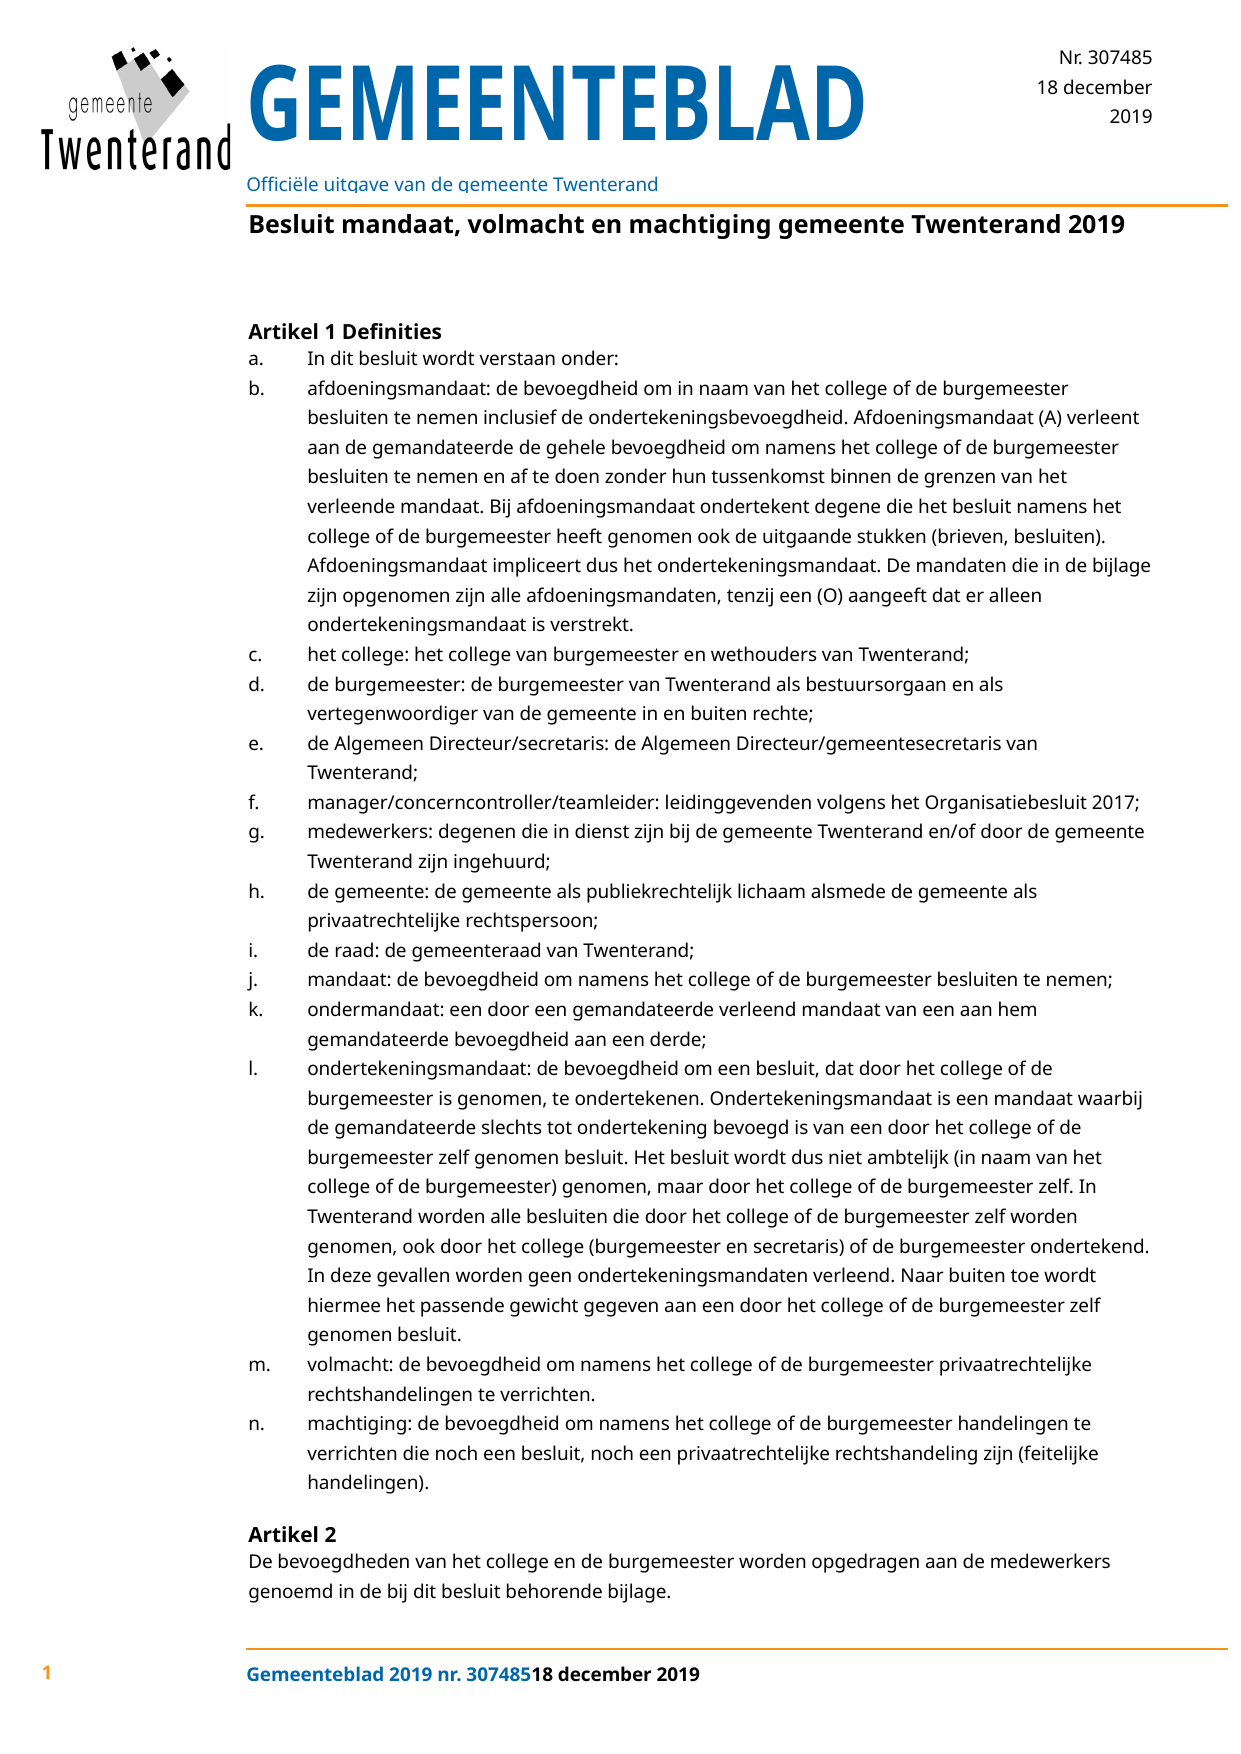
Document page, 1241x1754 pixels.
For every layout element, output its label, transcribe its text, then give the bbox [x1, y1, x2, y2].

list de raad: de gemeenteraad van Twenterand; [248, 937, 1152, 963]
text Artikel 1 Definities [248, 317, 1152, 345]
list manager/concerncontroller/teamleider: leidinggevenden volgens het Organisatiebesluit 2017; [248, 789, 1152, 815]
list In dit besluit wordt verstaan onder: [248, 345, 1152, 371]
picture [41, 47, 231, 172]
list medewerkers: degenen die in dienst zijn bij de gemeente Twenterand en/of door de gemeente Twenterand zijn ingehuurd; [248, 819, 1152, 874]
list volmacht: de bevoegdheid om namens het college of de burgemeester privaatrechtelijke rechtshandelingen te verrichten. [248, 1351, 1152, 1406]
list ondertekeningsmandaat: de bevoegdheid om een besluit, dat door het college of de burgemeester is genomen, te ondertekenen. Ondertekeningsmandaat is een mandaat waarbij de gemandateerde slechts tot ondertekening bevoegd is van een door het college of de burgemeester zelf genomen besluit. Het besluit wordt dus niet ambtelijk (in naam van het college of de burgemeester) genomen, maar door het college of de burgemeester zelf. In Twenterand worden alle besluiten die door het college of de burgemeester zelf worden genomen, ook door het college (burgemeester en secretaris) of de burgemeester ondertekend. In deze gevallen worden geen ondertekeningsmandaten verleend. Naar buiten toe wordt hiermee het passende gewicht gegeven aan een door het college of de burgemeester zelf genomen besluit. [248, 1055, 1152, 1347]
list mandaat: de bevoegdheid om namens het college of de burgemeester besluiten te nemen; [248, 967, 1152, 992]
text Besluit mandaat, volmacht en machtiging gemeente Twenterand 2019 [248, 207, 1152, 241]
list machtiging: de bevoegdheid om namens het college of de burgemeester handelingen te verrichten die noch een besluit, noch een privaatrechtelijke rechtshandeling zijn (feitelijke handelingen). [248, 1410, 1152, 1495]
list afdoeningsmandaat: de bevoegdheid om in naam van het college of de burgemeester besluiten te nemen inclusief de ondertekeningsbevoegdheid. Afdoeningsmandaat (A) verleent aan de gemandateerde de gehele bevoegdheid om namens het college of de burgemeester besluiten te nemen en af te doen zonder hun tussenkomst binnen de grenzen van het verleende mandaat. Bij afdoeningsmandaat ondertekent degene die het besluit namens het college of de burgemeester heeft genomen ook de uitgaande stukken (brieven, besluiten). Afdoeningsmandaat impliceert dus het ondertekeningsmandaat. De mandaten die in de bijlage zijn opgenomen zijn alle afdoeningsmandaten, tenzij een (O) aangeeft dat er alleen ondertekeningsmandaat is verstrekt. [248, 375, 1152, 637]
list de burgemeester: de burgemeester van Twenterand als bestuursorgaan en als vertegenwoordiger van de gemeente in en buiten rechte; [248, 671, 1152, 726]
text De bevoegdheden van het college en de burgemeester worden opgedragen aan de medewerkers genoemd in de bij dit besluit behorende bijlage. [248, 1548, 1152, 1604]
list de Algemeen Directeur/secretaris: de Algemeen Directeur/gemeentesecretaris van Twenterand; [248, 730, 1152, 785]
list de gemeente: de gemeente als publiekrechtelijk lichaam alsmede de gemeente als privaatrechtelijke rechtspersoon; [248, 878, 1152, 933]
list het college: het college van burgemeester en wethouders van Twenterand; [248, 641, 1152, 667]
text Artikel 2 [248, 1520, 1152, 1548]
list ondermandaat: een door een gemandateerde verleend mandaat van een aan hem gemandateerde bevoegdheid aan een derde; [248, 996, 1152, 1051]
